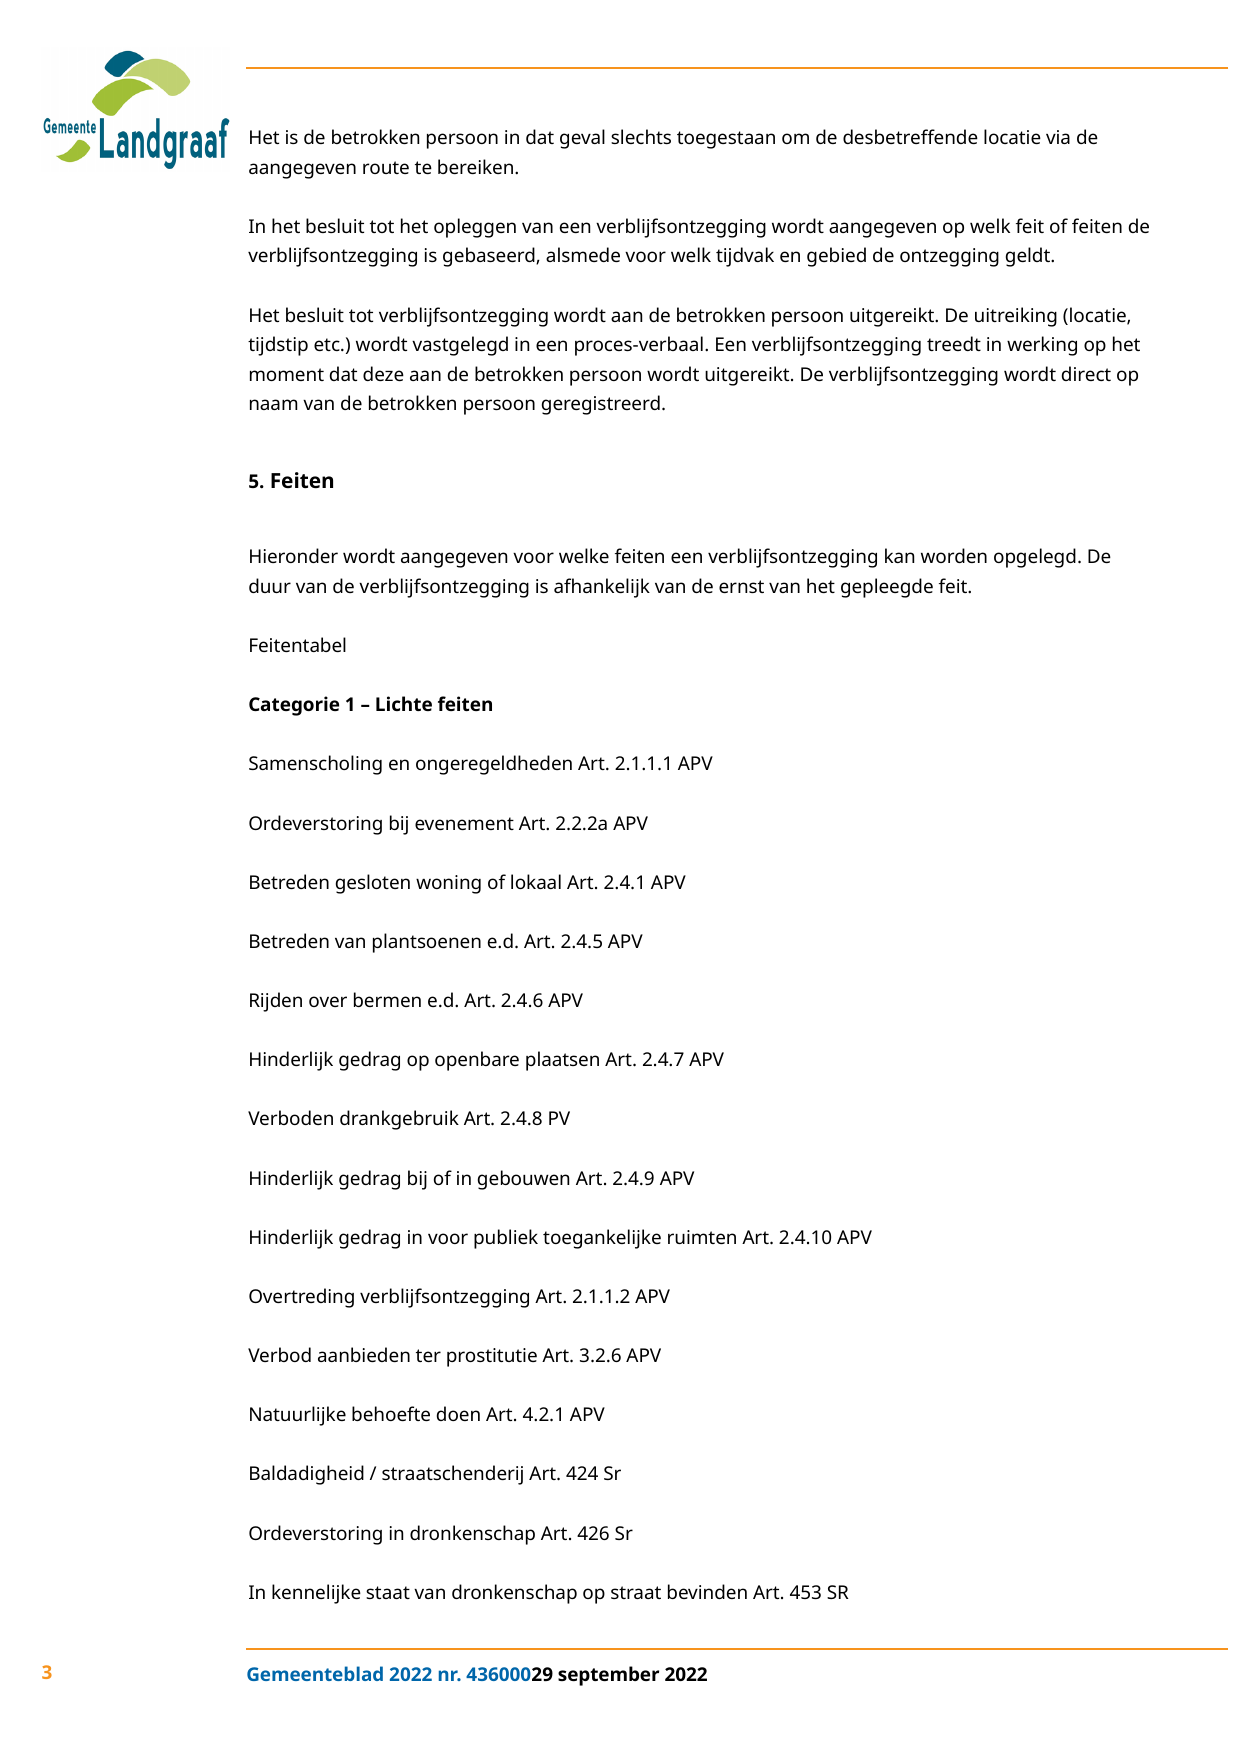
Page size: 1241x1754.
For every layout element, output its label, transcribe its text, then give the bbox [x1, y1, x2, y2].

text Rijden over bermen e.d. Art. 2.4.6 APV [248, 987, 1152, 1013]
text Ordeverstoring in dronkenschap Art. 426 Sr [248, 1520, 1152, 1546]
text 5. Feiten [248, 466, 1152, 494]
text In kennelijke staat van dronkenschap op straat bevinden Art. 453 SR [248, 1579, 1152, 1605]
text Categorie 1 – Lichte feiten [248, 691, 1152, 717]
text Het is de betrokken persoon in dat geval slechts toegestaan om de desbetreffende locatie via de aangegeven route te bereiken. [248, 124, 1152, 180]
text Baldadigheid / straatschenderij Art. 424 Sr [248, 1461, 1152, 1486]
text Natuurlijke behoefte doen Art. 4.2.1 APV [248, 1401, 1152, 1427]
text Hinderlijk gedrag bij of in gebouwen Art. 2.4.9 APV [248, 1165, 1152, 1191]
text Overtreding verblijfsontzegging Art. 2.1.1.2 APV [248, 1283, 1152, 1309]
text Betreden van plantsoenen e.d. Art. 2.4.5 APV [248, 928, 1152, 954]
text Verboden drankgebruik Art. 2.4.8 PV [248, 1106, 1152, 1131]
text Hinderlijk gedrag in voor publiek toegankelijke ruimten Art. 2.4.10 APV [248, 1224, 1152, 1250]
picture [41, 47, 231, 172]
text Ordeverstoring bij evenement Art. 2.2.2a APV [248, 810, 1152, 836]
text Samenscholing en ongeregeldheden Art. 2.1.1.1 APV [248, 751, 1152, 776]
text Betreden gesloten woning of lokaal Art. 2.4.1 APV [248, 869, 1152, 895]
text Hinderlijk gedrag op openbare plaatsen Art. 2.4.7 APV [248, 1046, 1152, 1072]
text Het besluit tot verblijfsontzegging wordt aan de betrokken persoon uitgereikt. De uitreiking (locatie, tijdstip etc.) wordt vastgelegd in een proces-verbaal. Een verblijfsontzegging treedt in werking op het moment dat deze aan de betrokken persoon wordt uitgereikt. De verblijfsontzegging wordt direct op naam van de betrokken persoon geregistreerd. [248, 302, 1152, 416]
text Feitentabel [248, 632, 1152, 658]
text In het besluit tot het opleggen van een verblijfsontzegging wordt aangegeven op welk feit of feiten de verblijfsontzegging is gebaseerd, alsmede voor welk tijdvak en gebied de ontzegging geldt. [248, 213, 1152, 268]
text Verbod aanbieden ter prostitutie Art. 3.2.6 APV [248, 1342, 1152, 1368]
text Hieronder wordt aangegeven voor welke feiten een verblijfsontzegging kan worden opgelegd. De duur van de verblijfsontzegging is afhankelijk van de ernst van het gepleegde feit. [248, 543, 1152, 599]
